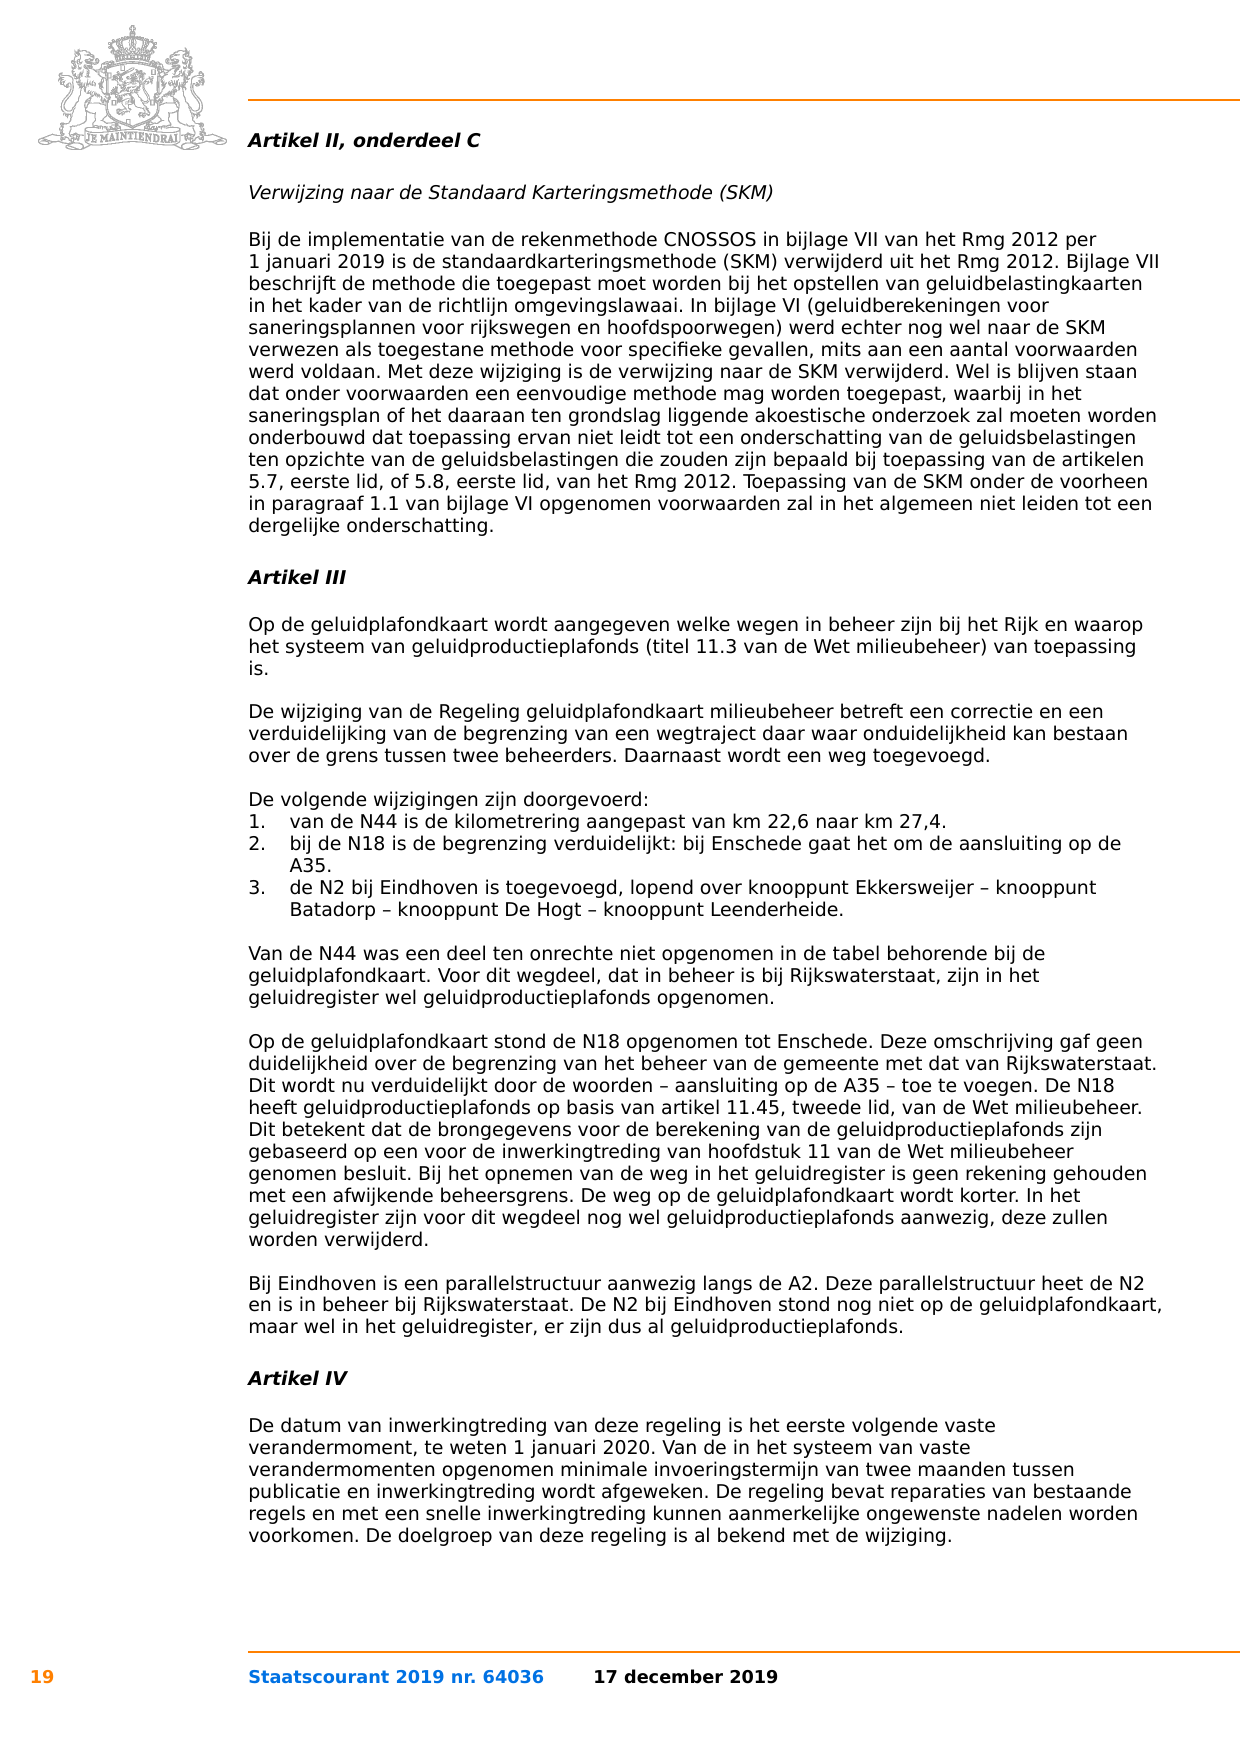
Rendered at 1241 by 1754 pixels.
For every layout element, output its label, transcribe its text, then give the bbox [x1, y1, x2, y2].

subtitle Artikel III [248, 567, 1163, 588]
text Op de geluidplafondkaart stond de N18 opgenomen tot Enschede. Deze omschrijving gaf geen duidelijkheid over de begrenzing van het beheer van de gemeente met dat van Rijkswaterstaat. Dit wordt nu verduidelijkt door de woorden – aansluiting op de A35 – toe te voegen. De N18 heeft geluidproductieplafonds op basis van artikel 11.45, tweede lid, van de Wet milieubeheer. Dit betekent dat de brongegevens voor de berekening van de geluidproductieplafonds zijn gebaseerd op een voor de inwerkingtreding van hoofdstuk 11 van de Wet milieubeheer genomen besluit. Bij het opnemen van de weg in het geluidregister is geen rekening gehouden met een afwijkende beheersgrens. De weg op de geluidplafondkaart wordt korter. In het geluidregister zijn voor dit wegdeel nog wel geluidproductieplafonds aanwezig, deze zullen worden verwijderd. [248, 1031, 1163, 1251]
text Op de geluidplafondkaart wordt aangegeven welke wegen in beheer zijn bij het Rijk en waarop het systeem van geluidproductieplafonds (titel 11.3 van de Wet milieubeheer) van toepassing is. [248, 613, 1163, 679]
text 2. bij de N18 is de begrenzing verduidelijkt: bij Enschede gaat het om de aansluiting op de A35. [248, 833, 1163, 877]
subtitle Artikel II, onderdeel C [248, 130, 1163, 152]
subtitle Artikel IV [248, 1368, 1163, 1390]
text De datum van inwerkingtreding van deze regeling is het eerste volgende vaste verandermoment, te weten 1 januari 2020. Van de in het systeem van vaste verandermomenten opgenomen minimale invoeringstermijn van twee maanden tussen publicatie en inwerkingtreding wordt afgeweken. De regeling bevat reparaties van bestaande regels en met een snelle inwerkingtreding kunnen aanmerkelijke ongewenste nadelen worden voorkomen. De doelgroep van deze regeling is al bekend met de wijziging. [248, 1415, 1163, 1547]
text 3. de N2 bij Eindhoven is toegevoegd, lopend over knooppunt Ekkersweijer – knooppunt Batadorp – knooppunt De Hogt – knooppunt Leenderheide. [248, 877, 1163, 921]
text Bij Eindhoven is een parallelstructuur aanwezig langs de A2. Deze parallelstructuur heet de N2 en is in beheer bij Rijkswaterstaat. De N2 bij Eindhoven stond nog niet op de geluidplafondkaart, maar wel in het geluidregister, er zijn dus al geluidproductieplafonds. [248, 1272, 1163, 1338]
subtitle Verwijzing naar de Standaard Karteringsmethode (SKM) [248, 182, 1163, 204]
picture [38, 25, 227, 150]
text Van de N44 was een deel ten onrechte niet opgenomen in de tabel behorende bij de geluidplafondkaart. Voor dit wegdeel, dat in beheer is bij Rijkswaterstaat, zijn in het geluidregister wel geluidproductieplafonds opgenomen. [248, 943, 1163, 1009]
text Bij de implementatie van de rekenmethode CNOSSOS in bijlage VII van het Rmg 2012 per 1 januari 2019 is de standaardkarteringsmethode (SKM) verwijderd uit het Rmg 2012. Bijlage VII beschrijft de methode die toegepast moet worden bij het opstellen van geluidbelastingkaarten in het kader van de richtlijn omgevingslawaai. In bijlage VI (geluidberekeningen voor saneringsplannen voor rijkswegen en hoofdspoorwegen) werd echter nog wel naar de SKM verwezen als toegestane methode voor specifieke gevallen, mits aan een aantal voorwaarden werd voldaan. Met deze wijziging is de verwijzing naar de SKM verwijderd. Wel is blijven staan dat onder voorwaarden een eenvoudige methode mag worden toegepast, waarbij in het saneringsplan of het daaraan ten grondslag liggende akoestische onderzoek zal moeten worden onderbouwd dat toepassing ervan niet leidt tot een onderschatting van de geluidsbelastingen ten opzichte van de geluidsbelastingen die zouden zijn bepaald bij toepassing van de artikelen 5.7, eerste lid, of 5.8, eerste lid, van het Rmg 2012. Toepassing van de SKM onder de voorheen in paragraaf 1.1 van bijlage VI opgenomen voorwaarden zal in het algemeen niet leiden tot een dergelijke onderschatting. [248, 229, 1163, 537]
text De volgende wijzigingen zijn doorgevoerd: [248, 789, 1163, 811]
text De wijziging van de Regeling geluidplafondkaart milieubeheer betreft een correctie en een verduidelijking van de begrenzing van een wegtraject daar waar onduidelijkheid kan bestaan over de grens tussen twee beheerders. Daarnaast wordt een weg toegevoegd. [248, 701, 1163, 767]
text 1. van de N44 is de kilometrering aangepast van km 22,6 naar km 27,4. [248, 811, 1163, 833]
